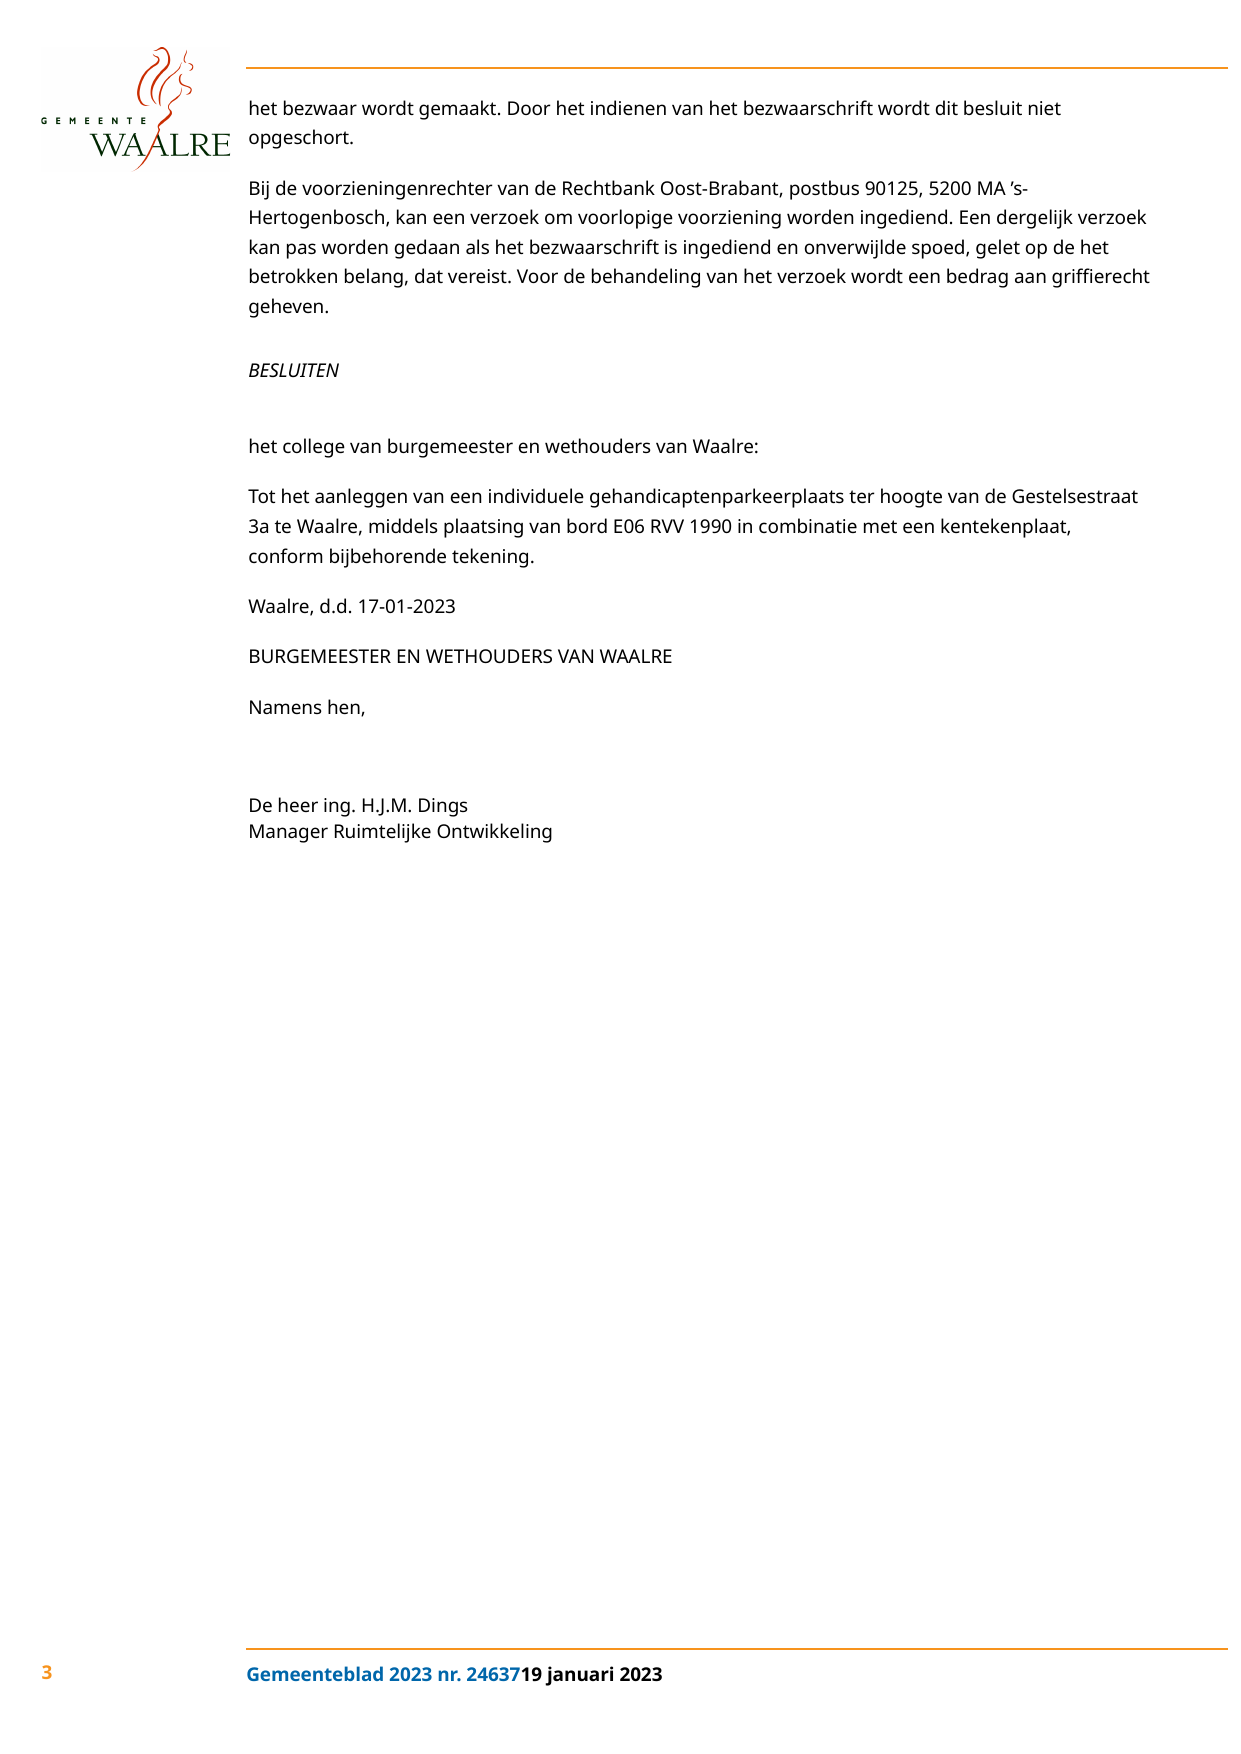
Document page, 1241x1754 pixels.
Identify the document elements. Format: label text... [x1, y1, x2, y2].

text Namens hen, [248, 694, 1152, 720]
text BURGEMEESTER EN WETHOUDERS VAN WAALRE [248, 644, 1152, 669]
text BESLUITEN [248, 357, 1152, 383]
text Bij de voorzieningenrechter van de Rechtbank Oost-Brabant, postbus 90125, 5200 MA ’s-Hertogenbosch, kan een verzoek om voorlopige voorziening worden ingediend. Een dergelijk verzoek kan pas worden gedaan als het bezwaarschrift is ingediend en onverwijlde spoed, gelet op de het betrokken belang, dat vereist. Voor de behandeling van het verzoek wordt een bedrag aan griffierecht geheven. [248, 175, 1152, 319]
text Waalre, d.d. 17-01-2023 [248, 593, 1152, 619]
text het bezwaar wordt gemaakt. Door het indienen van het bezwaarschrift wordt dit besluit niet opgeschort. [248, 95, 1152, 150]
text het college van burgemeester en wethouders van Waalre: [248, 433, 1152, 459]
text Tot het aanleggen van een individuele gehandicaptenparkeerplaats ter hoogte van de Gestelsestraat 3a te Waalre, middels plaatsing van bord E06 RVV 1990 in combinatie met een kentekenplaat, conform bijbehorende tekening. [248, 484, 1152, 568]
text Manager Ruimtelijke Ontwikkeling [248, 818, 1152, 844]
picture [41, 47, 231, 172]
text De heer ing. H.J.M. Dings [248, 792, 1152, 818]
